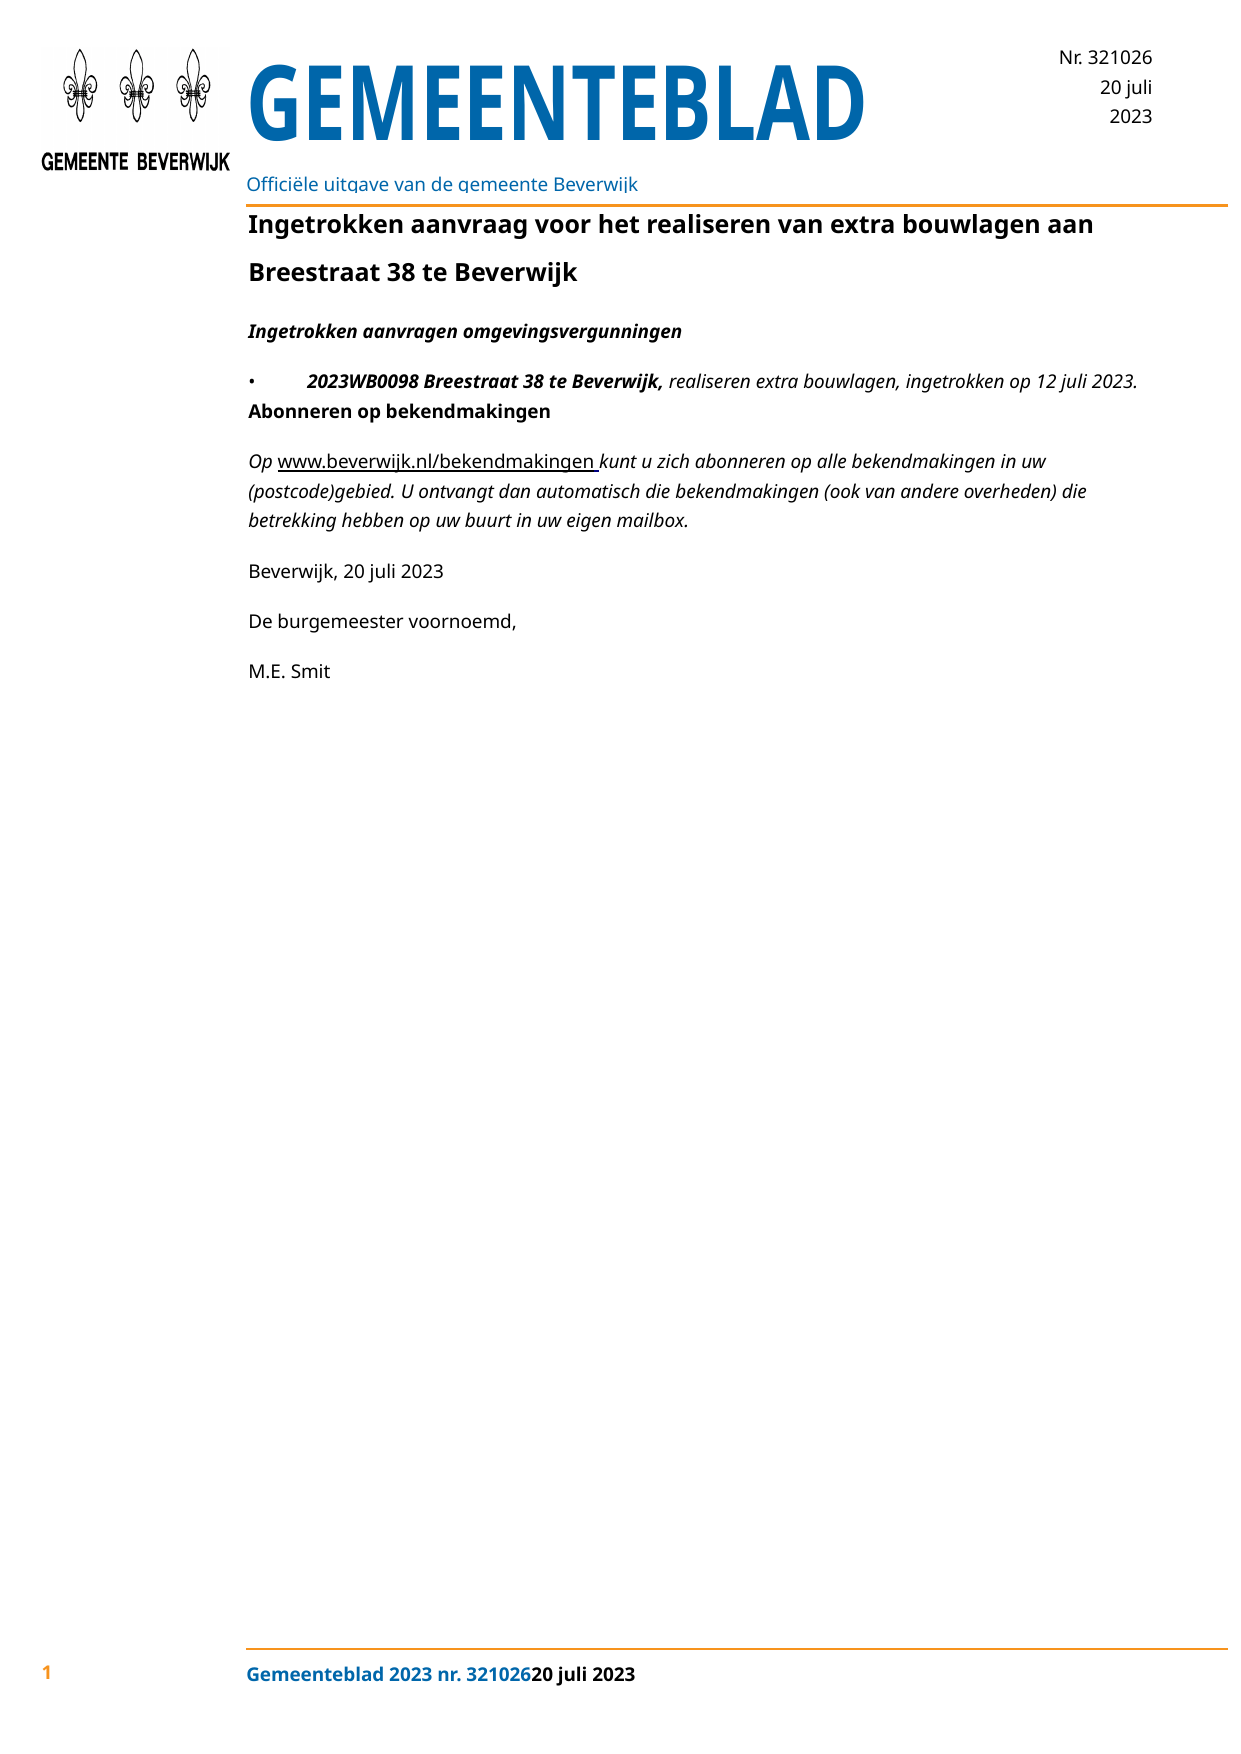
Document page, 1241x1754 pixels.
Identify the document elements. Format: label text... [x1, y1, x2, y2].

text Abonneren op bekendmakingen [248, 398, 1152, 424]
list 2023WB0098 Breestraat 38 te Beverwijk, realiseren extra bouwlagen, ingetrokken op 12 juli 2023. [248, 368, 1152, 394]
text Op www.beverwijk.nl/bekendmakingen kunt u zich abonneren op alle bekendmakingen in uw (postcode)gebied. U ontvangt dan automatisch die bekendmakingen (ook van andere overheden) die betrekking hebben op uw buurt in uw eigen mailbox. [248, 448, 1152, 533]
text Ingetrokken aanvragen omgevingsvergunningen [248, 318, 1152, 344]
text Beverwijk, 20 juli 2023 [248, 558, 1152, 584]
picture [41, 47, 231, 172]
text Ingetrokken aanvraag voor het realiseren van extra bouwlagen aan Breestraat 38 te Beverwijk [248, 207, 1152, 288]
text M.E. Smit [248, 659, 1152, 684]
text De burgemeester voornoemd, [248, 608, 1152, 634]
